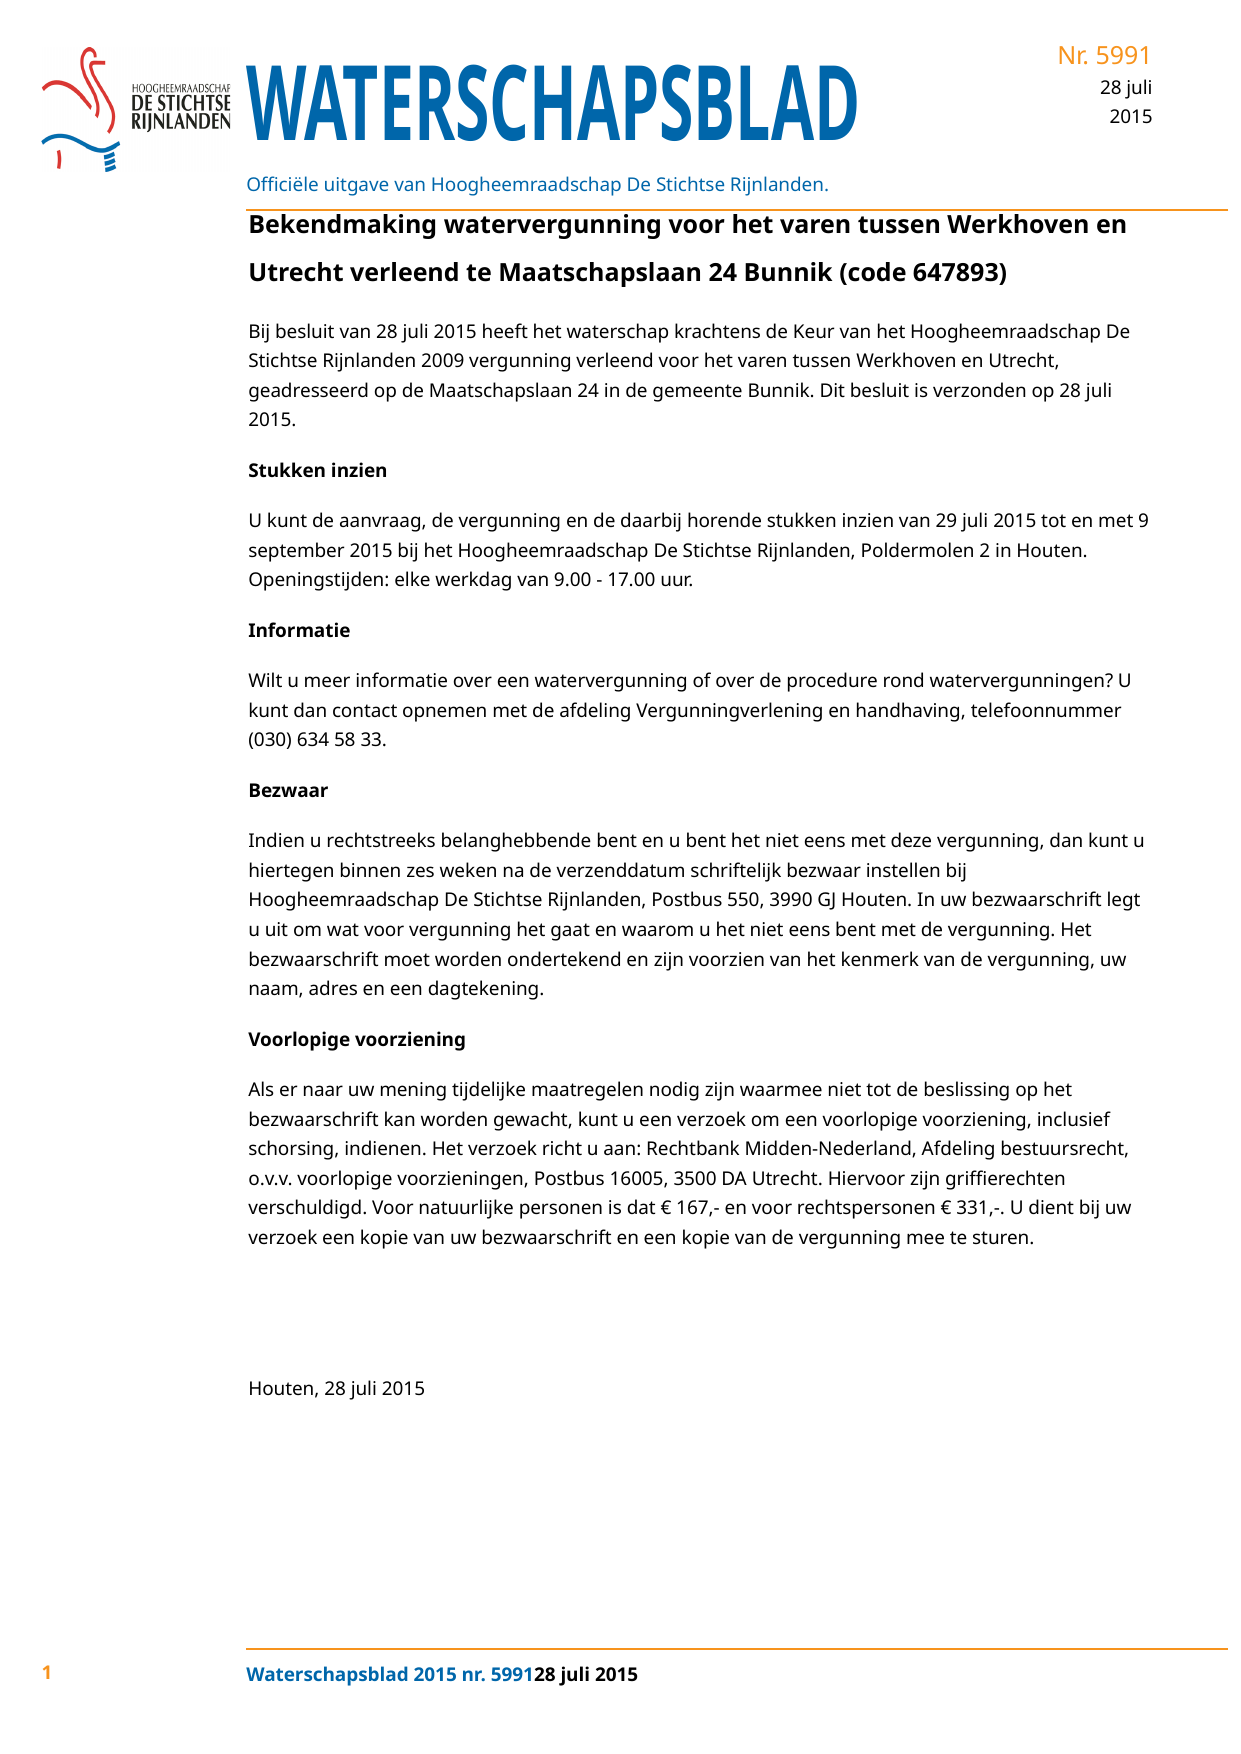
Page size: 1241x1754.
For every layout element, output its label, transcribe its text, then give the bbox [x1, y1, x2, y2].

picture [41, 47, 231, 172]
text Informatie [248, 617, 1152, 643]
text Wilt u meer informatie over een watervergunning of over de procedure rond watervergunningen? U kunt dan contact opnemen met de afdeling Vergunningverlening en handhaving, telefoonnummer (030) 634 58 33. [248, 667, 1152, 752]
text Bekendmaking watervergunning voor het varen tussen Werkhoven en Utrecht verleend te Maatschapslaan 24 Bunnik (code 647893) [248, 211, 1152, 288]
text Stukken inzien [248, 457, 1152, 483]
text Als er naar uw mening tijdelijke maatregelen nodig zijn waarmee niet tot de beslissing op het bezwaarschrift kan worden gewacht, kunt u een verzoek om een voorlopige voorziening, inclusief schorsing, indienen. Het verzoek richt u aan: Rechtbank Midden-Nederland, Afdeling bestuursrecht, o.v.v. voorlopige voorzieningen, Postbus 16005, 3500 DA Utrecht. Hiervoor zijn griffierechten verschuldigd. Voor natuurlijke personen is dat € 167,- en voor rechtspersonen € 331,-. U dient bij uw verzoek een kopie van uw bezwaarschrift en een kopie van de vergunning mee te sturen. [248, 1076, 1152, 1250]
text Houten, 28 juli 2015 [248, 1375, 1152, 1401]
text Indien u rechtstreeks belanghebbende bent en u bent het niet eens met deze vergunning, dan kunt u hiertegen binnen zes weken na de verzenddatum schriftelijk bezwaar instellen bij Hoogheemraadschap De Stichtse Rijnlanden, Postbus 550, 3990 GJ Houten. In uw bezwaarschrift legt u uit om wat voor vergunning het gaat en waarom u het niet eens bent met de vergunning. Het bezwaarschrift moet worden ondertekend en zijn voorzien van het kenmerk van de vergunning, uw naam, adres en een dagtekening. [248, 827, 1152, 1001]
text Voorlopige voorziening [248, 1026, 1152, 1052]
text Bezwaar [248, 777, 1152, 803]
text Bij besluit van 28 juli 2015 heeft het waterschap krachtens de Keur van het Hoogheemraadschap De Stichtse Rijnlanden 2009 vergunning verleend voor het varen tussen Werkhoven en Utrecht, geadresseerd op de Maatschapslaan 24 in de gemeente Bunnik. Dit besluit is verzonden op 28 juli 2015. [248, 318, 1152, 432]
text U kunt de aanvraag, de vergunning en de daarbij horende stukken inzien van 29 juli 2015 tot en met 9 september 2015 bij het Hoogheemraadschap De Stichtse Rijnlanden, Poldermolen 2 in Houten. Openingstijden: elke werkdag van 9.00 - 17.00 uur. [248, 507, 1152, 592]
